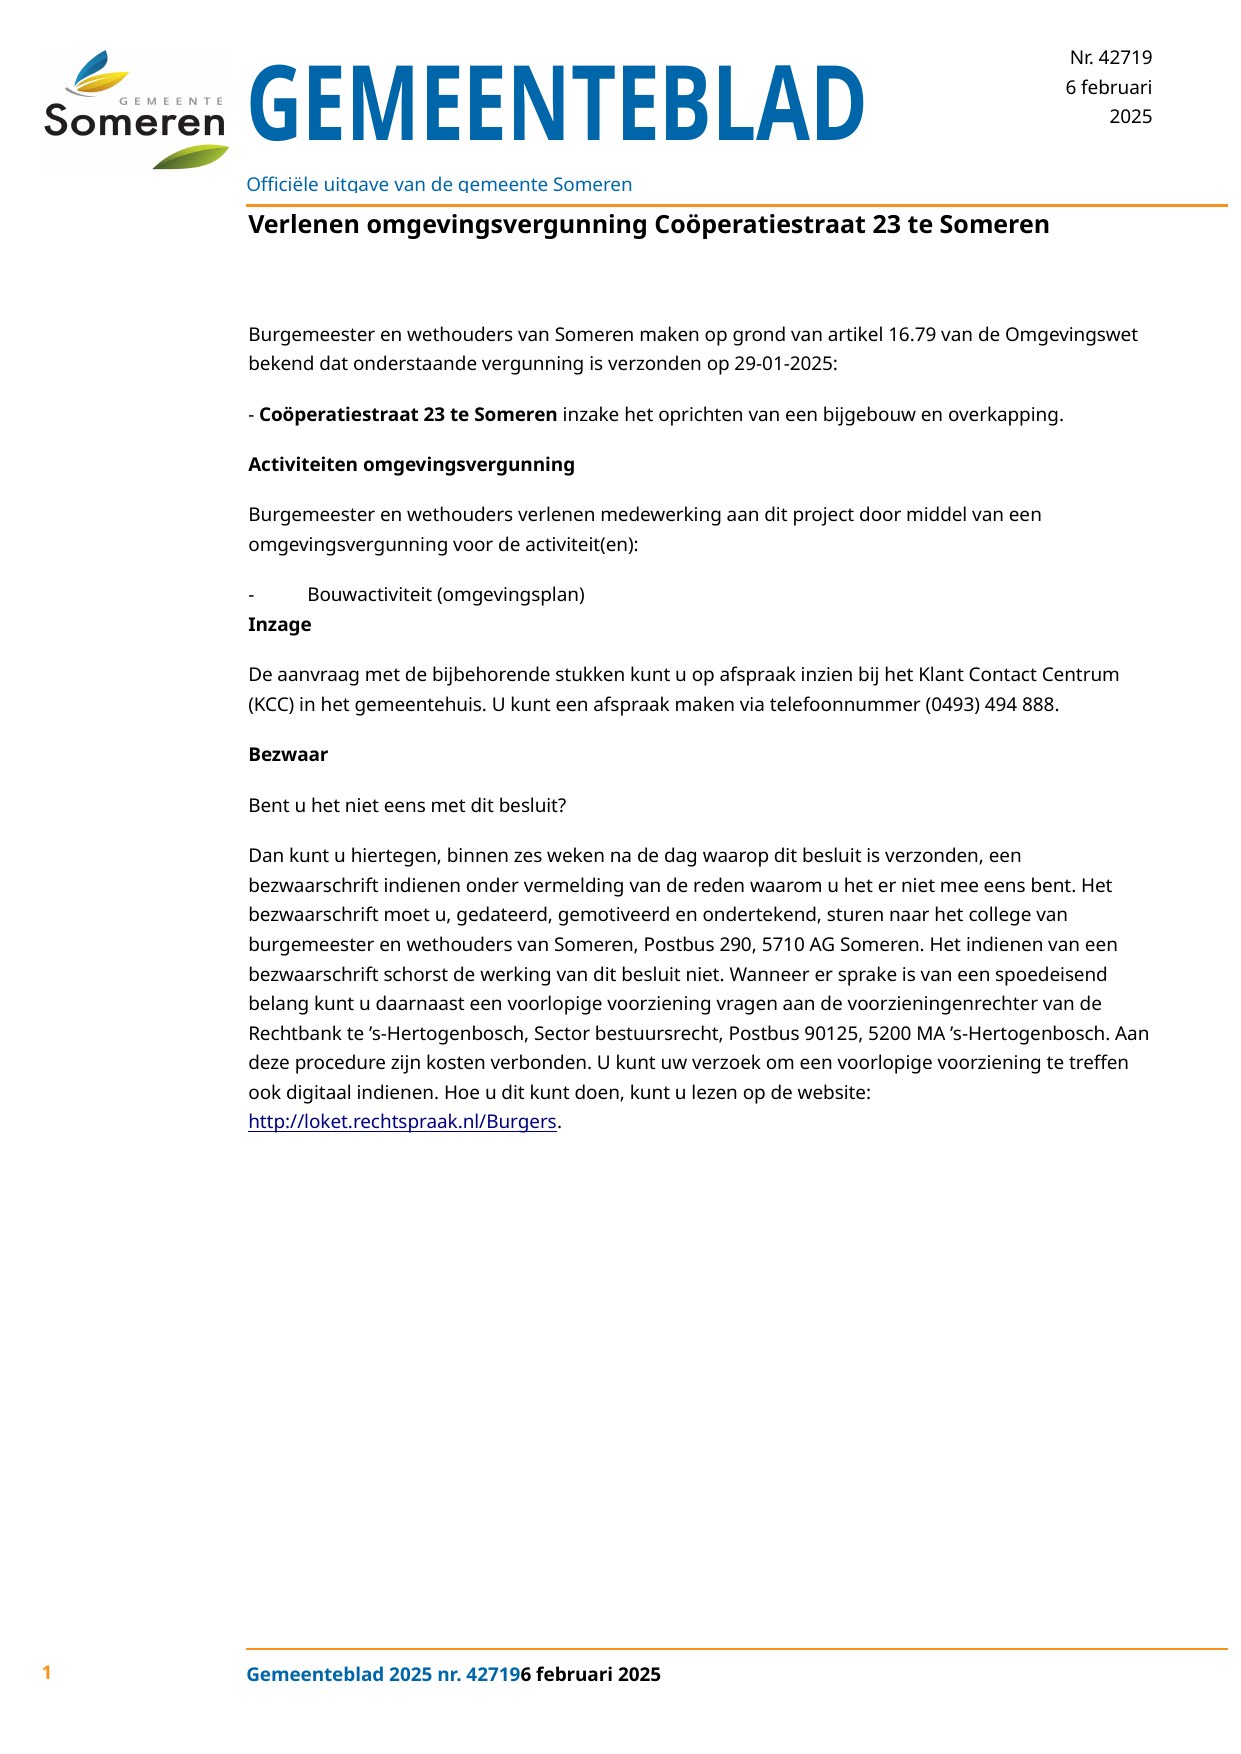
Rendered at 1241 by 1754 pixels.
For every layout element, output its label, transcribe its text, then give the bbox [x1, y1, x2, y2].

text Dan kunt u hiertegen, binnen zes weken na de dag waarop dit besluit is verzonden, een bezwaarschrift indienen onder vermelding van de reden waarom u het er niet mee eens bent. Het bezwaarschrift moet u, gedateerd, gemotiveerd en ondertekend, sturen naar het college van burgemeester en wethouders van Someren, Postbus 290, 5710 AG Someren. Het indienen van een bezwaarschrift schorst de werking van dit besluit niet. Wanneer er sprake is van een spoedeisend belang kunt u daarnaast een voorlopige voorziening vragen aan de voorzieningenrechter van de Rechtbank te ’s-Hertogenbosch, Sector bestuursrecht, Postbus 90125, 5200 MA ’s-Hertogenbosch. Aan deze procedure zijn kosten verbonden. U kunt uw verzoek om een voorlopige voorziening te treffen ook digitaal indienen. Hoe u dit kunt doen, kunt u lezen op de website: http://loket.rechtspraak.nl/Burgers. [248, 842, 1152, 1134]
text Verlenen omgevingsvergunning Coöperatiestraat 23 te Someren [248, 207, 1152, 241]
text De aanvraag met de bijbehorende stukken kunt u op afspraak inzien bij het Klant Contact Centrum (KCC) in het gemeentehuis. U kunt een afspraak maken via telefoonnummer (0493) 494 888. [248, 662, 1152, 717]
text Burgemeester en wethouders van Someren maken op grond van artikel 16.79 van de Omgevingswet bekend dat onderstaande vergunning is verzonden op 29-01-2025: [248, 321, 1152, 376]
text Bent u het niet eens met dit besluit? [248, 792, 1152, 818]
text Bezwaar [248, 742, 1152, 767]
list Bouwactiviteit (omgevingsplan) [248, 582, 1152, 607]
text Inzage [248, 611, 1152, 637]
text - Coöperatiestraat 23 te Someren inzake het oprichten van een bijgebouw en overkapping. [248, 401, 1152, 426]
picture [41, 47, 231, 172]
text Activiteiten omgevingsvergunning [248, 451, 1152, 477]
text Burgemeester en wethouders verlenen medewerking aan dit project door middel van een omgevingsvergunning voor de activiteit(en): [248, 502, 1152, 557]
